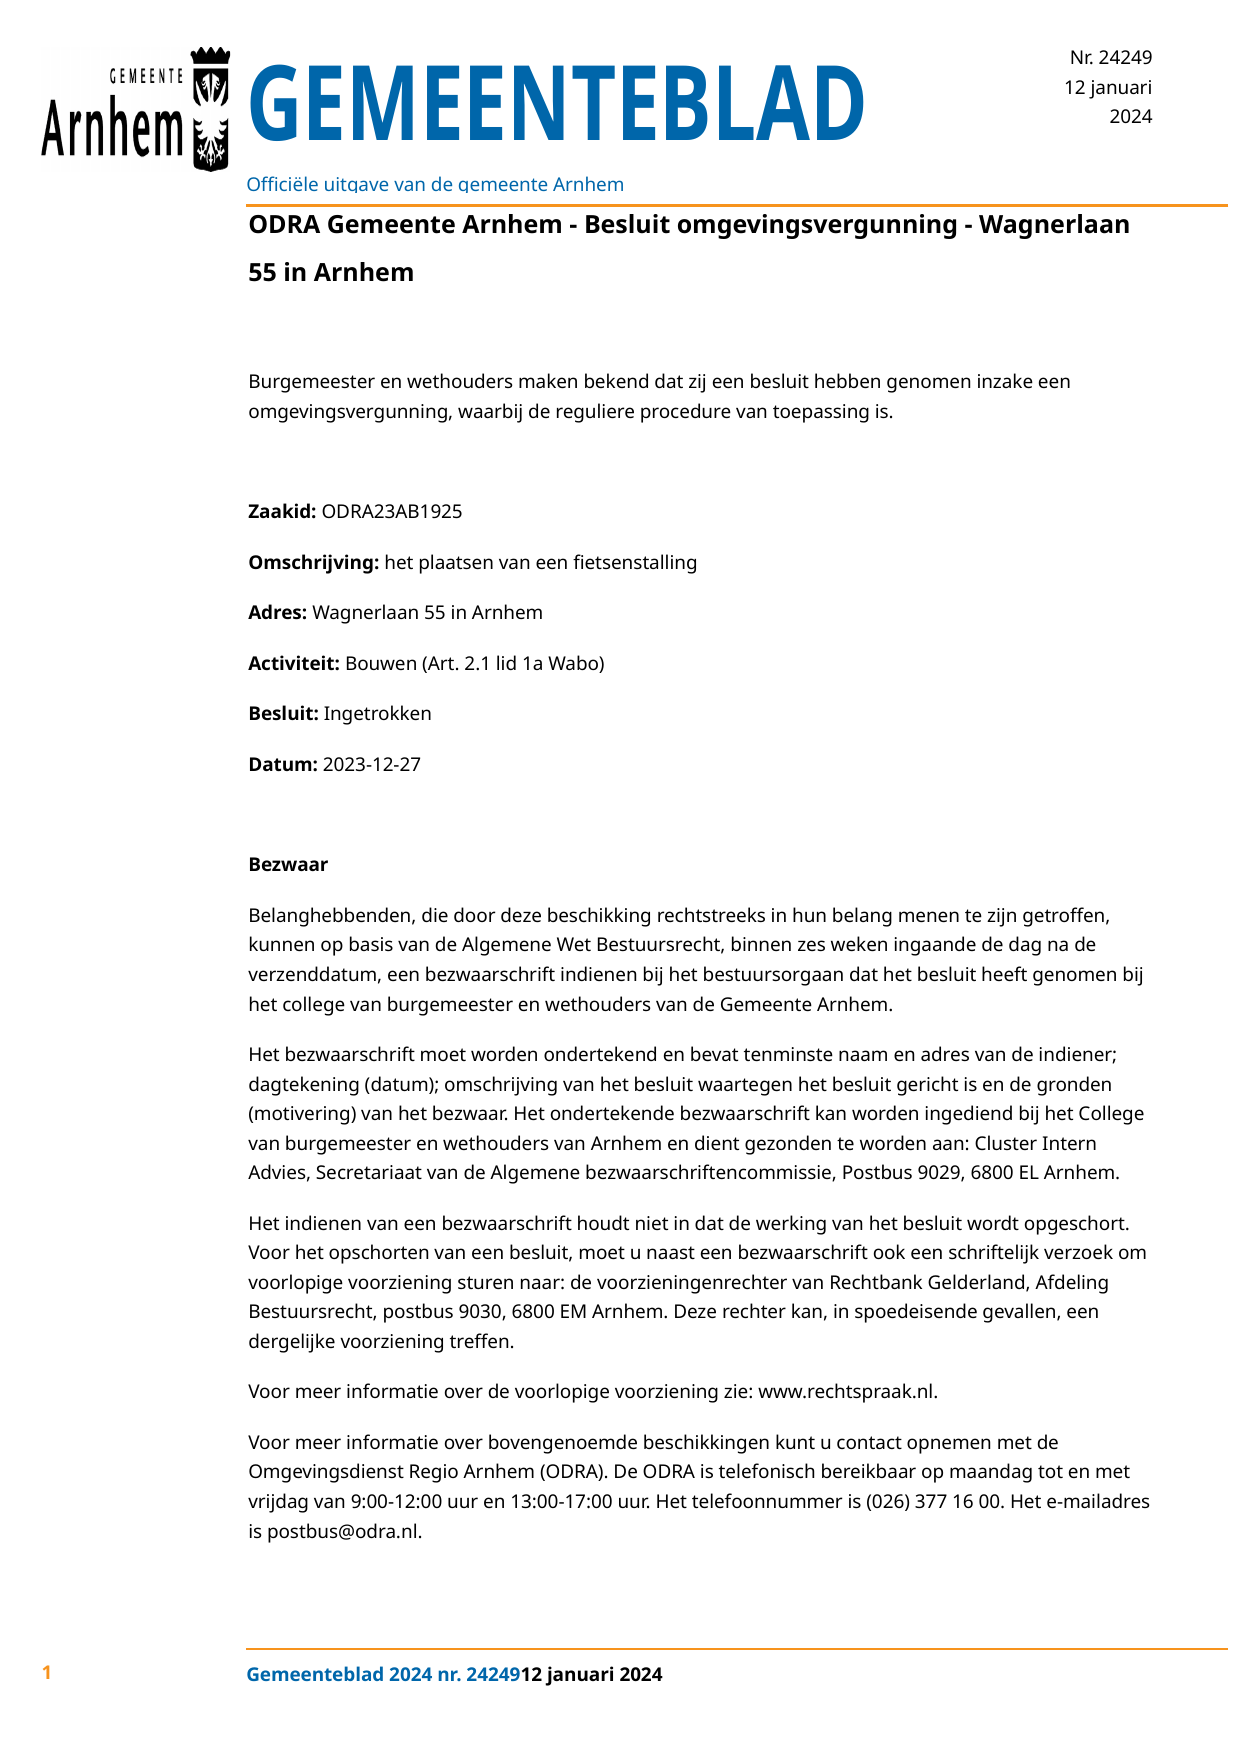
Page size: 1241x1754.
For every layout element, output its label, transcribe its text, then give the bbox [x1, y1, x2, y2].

text Voor meer informatie over de voorlopige voorziening zie: www.rechtspraak.nl. [248, 1379, 1152, 1404]
text Omschrijving: het plaatsen van een fietsenstalling [248, 549, 1152, 575]
text Datum: 2023-12-27 [248, 751, 1152, 777]
text Bezwaar [248, 852, 1152, 877]
text Het bezwaarschrift moet worden ondertekend en bevat tenminste naam en adres van de indiener; dagtekening (datum); omschrijving van het besluit waartegen het besluit gericht is en de gronden (motivering) van het bezwaar. Het ondertekende bezwaarschrift kan worden ingediend bij het College van burgemeester en wethouders van Arnhem en dient gezonden te worden aan: Cluster Intern Advies, Secretariaat van de Algemene bezwaarschriftencommissie, Postbus 9029, 6800 EL Arnhem. [248, 1041, 1152, 1185]
text Voor meer informatie over bovengenoemde beschikkingen kunt u contact opnemen met de Omgevingsdienst Regio Arnhem (ODRA). De ODRA is telefonisch bereikbaar op maandag tot en met vrijdag van 9:00-12:00 uur en 13:00-17:00 uur. Het telefoonnummer is (026) 377 16 00. Het e-mailadres is postbus@odra.nl. [248, 1429, 1152, 1544]
text Burgemeester en wethouders maken bekend dat zij een besluit hebben genomen inzake een omgevingsvergunning, waarbij de reguliere procedure van toepassing is. [248, 368, 1152, 424]
picture [41, 47, 231, 172]
text Het indienen van een bezwaarschrift houdt niet in dat de werking van het besluit wordt opgeschort. Voor het opschorten van een besluit, moet u naast een bezwaarschrift ook een schriftelijk verzoek om voorlopige voorziening sturen naar: de voorzieningenrechter van Rechtbank Gelderland, Afdeling Bestuursrecht, postbus 9030, 6800 EM Arnhem. Deze rechter kan, in spoedeisende gevallen, een dergelijke voorziening treffen. [248, 1210, 1152, 1354]
text ODRA Gemeente Arnhem - Besluit omgevingsvergunning - Wagnerlaan 55 in Arnhem [248, 207, 1152, 288]
text Adres: Wagnerlaan 55 in Arnhem [248, 599, 1152, 625]
text Belanghebbenden, die door deze beschikking rechtstreeks in hun belang menen te zijn getroffen, kunnen op basis van de Algemene Wet Bestuursrecht, binnen zes weken ingaande de dag na de verzenddatum, een bezwaarschrift indienen bij het bestuursorgaan dat het besluit heeft genomen bij het college van burgemeester en wethouders van de Gemeente Arnhem. [248, 902, 1152, 1017]
text Besluit: Ingetrokken [248, 700, 1152, 726]
text Zaakid: ODRA23AB1925 [248, 499, 1152, 524]
text Activiteit: Bouwen (Art. 2.1 lid 1a Wabo) [248, 650, 1152, 676]
